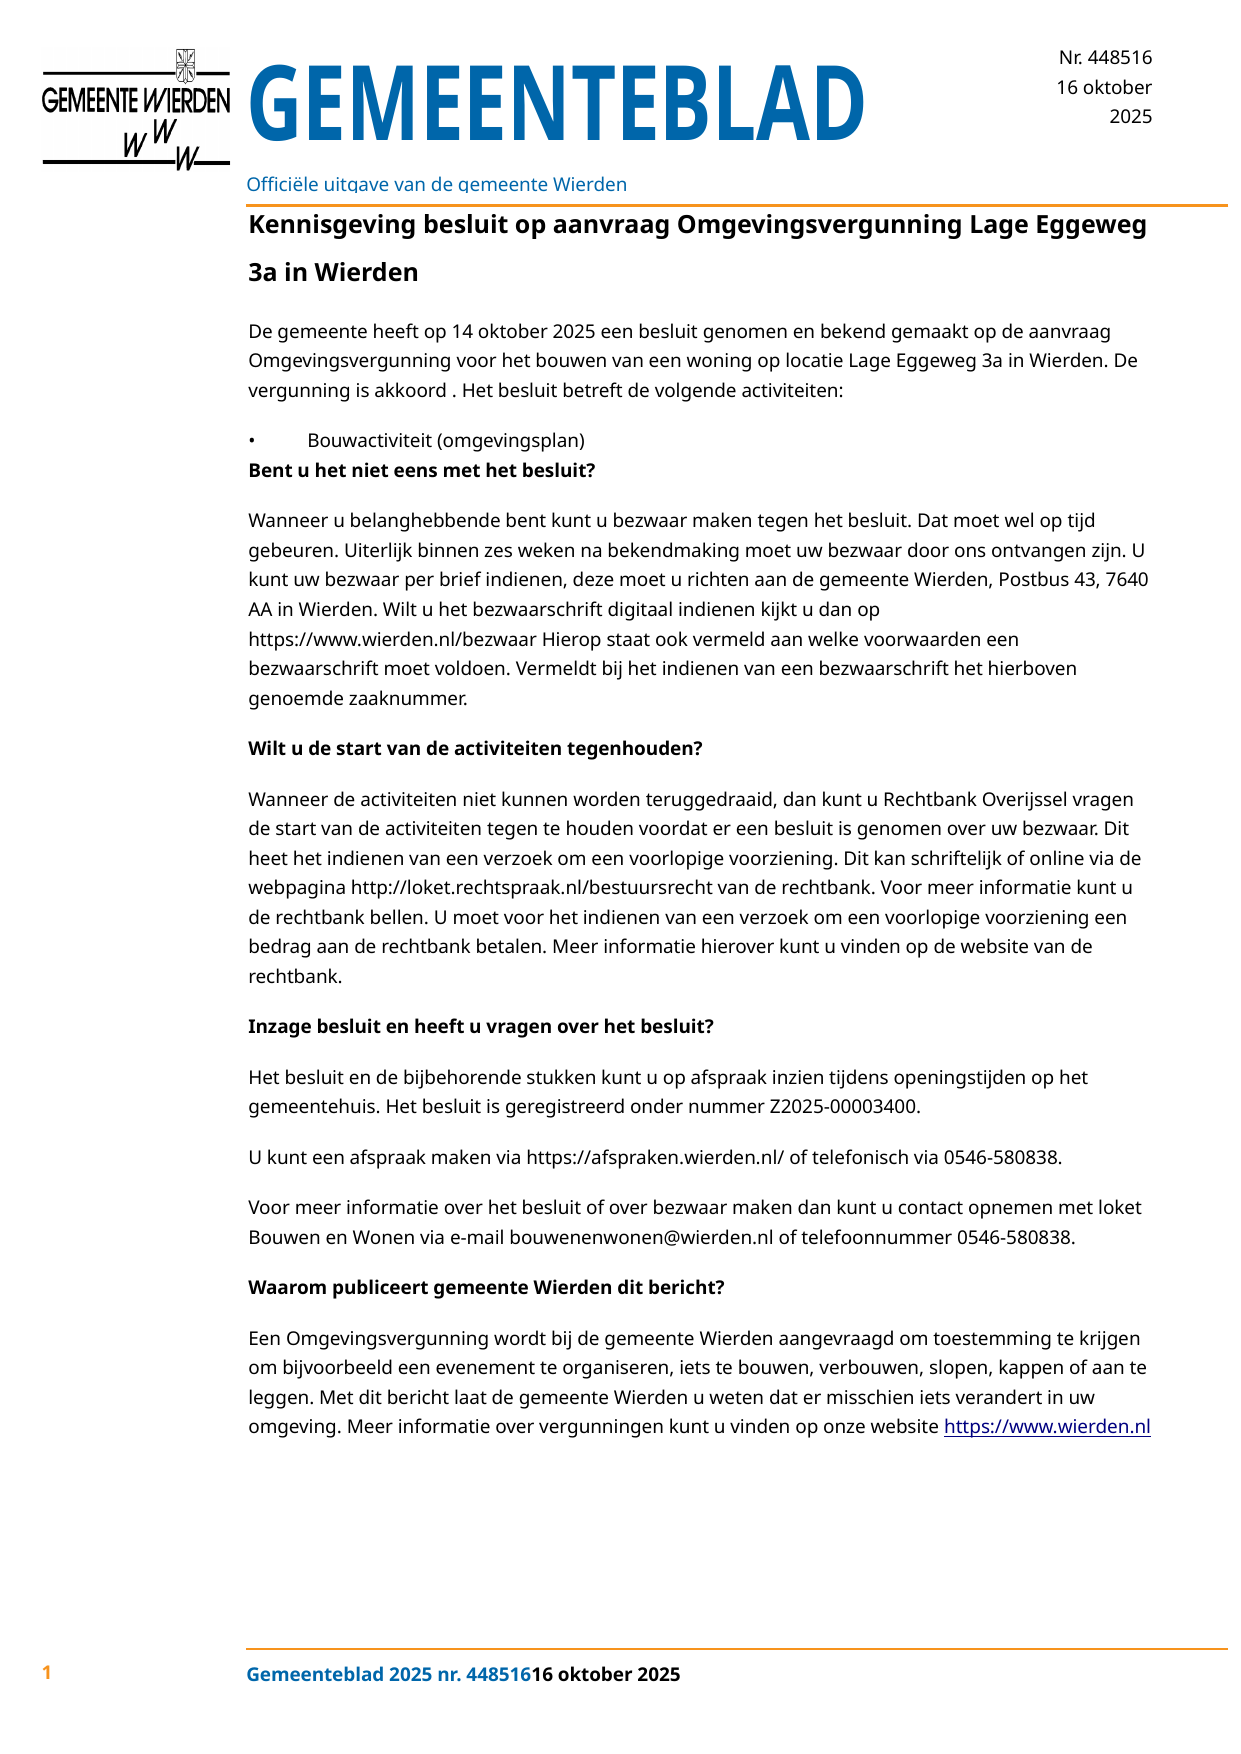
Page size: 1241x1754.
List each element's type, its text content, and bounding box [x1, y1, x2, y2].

text U kunt een afspraak maken via https://afspraken.wierden.nl/ of telefonisch via 0546-580838. [248, 1144, 1152, 1170]
text Het besluit en de bijbehorende stukken kunt u op afspraak inzien tijdens openingstijden op het gemeentehuis. Het besluit is geregistreerd onder nummer Z2025-00003400. [248, 1064, 1152, 1119]
text Een Omgevingsvergunning wordt bij de gemeente Wierden aangevraagd om toestemming te krijgen om bijvoorbeeld een evenement te organiseren, iets te bouwen, verbouwen, slopen, kappen of aan te leggen. Met dit bericht laat de gemeente Wierden u weten dat er misschien iets verandert in uw omgeving. Meer informatie over vergunningen kunt u vinden op onze website https://www.wierden.nl [248, 1325, 1152, 1439]
text Wilt u de start van de activiteiten tegenhouden? [248, 735, 1152, 761]
text Wanneer de activiteiten niet kunnen worden teruggedraaid, dan kunt u Rechtbank Overijssel vragen de start van de activiteiten tegen te houden voordat er een besluit is genomen over uw bezwaar. Dit heet het indienen van een verzoek om een voorlopige voorziening. Dit kan schriftelijk of online via de webpagina http://loket.rechtspraak.nl/bestuursrecht van de rechtbank. Voor meer informatie kunt u de rechtbank bellen. U moet voor het indienen van een verzoek om een voorlopige voorziening een bedrag aan de rechtbank betalen. Meer informatie hierover kunt u vinden op de website van de rechtbank. [248, 786, 1152, 989]
text Wanneer u belanghebbende bent kunt u bezwaar maken tegen het besluit. Dat moet wel op tijd gebeuren. Uiterlijk binnen zes weken na bekendmaking moet uw bezwaar door ons ontvangen zijn. U kunt uw bezwaar per brief indienen, deze moet u richten aan de gemeente Wierden, Postbus 43, 7640 AA in Wierden. Wilt u het bezwaarschrift digitaal indienen kijkt u dan op https://www.wierden.nl/bezwaar Hierop staat ook vermeld aan welke voorwaarden een bezwaarschrift moet voldoen. Vermeldt bij het indienen van een bezwaarschrift het hierboven genoemde zaaknummer. [248, 507, 1152, 711]
text Voor meer informatie over het besluit of over bezwaar maken dan kunt u contact opnemen met loket Bouwen en Wonen via e-mail bouwenenwonen@wierden.nl of telefoonnummer 0546-580838. [248, 1194, 1152, 1250]
text Kennisgeving besluit op aanvraag Omgevingsvergunning Lage Eggeweg 3a in Wierden [248, 207, 1152, 288]
text Inzage besluit en heeft u vragen over het besluit? [248, 1014, 1152, 1039]
picture [41, 47, 231, 172]
text Waarom publiceert gemeente Wierden dit bericht? [248, 1274, 1152, 1300]
list Bouwactiviteit (omgevingsplan) [248, 427, 1152, 453]
text Bent u het niet eens met het besluit? [248, 457, 1152, 483]
text De gemeente heeft op 14 oktober 2025 een besluit genomen en bekend gemaakt op de aanvraag Omgevingsvergunning voor het bouwen van een woning op locatie Lage Eggeweg 3a in Wierden. De vergunning is akkoord . Het besluit betreft de volgende activiteiten: [248, 318, 1152, 403]
